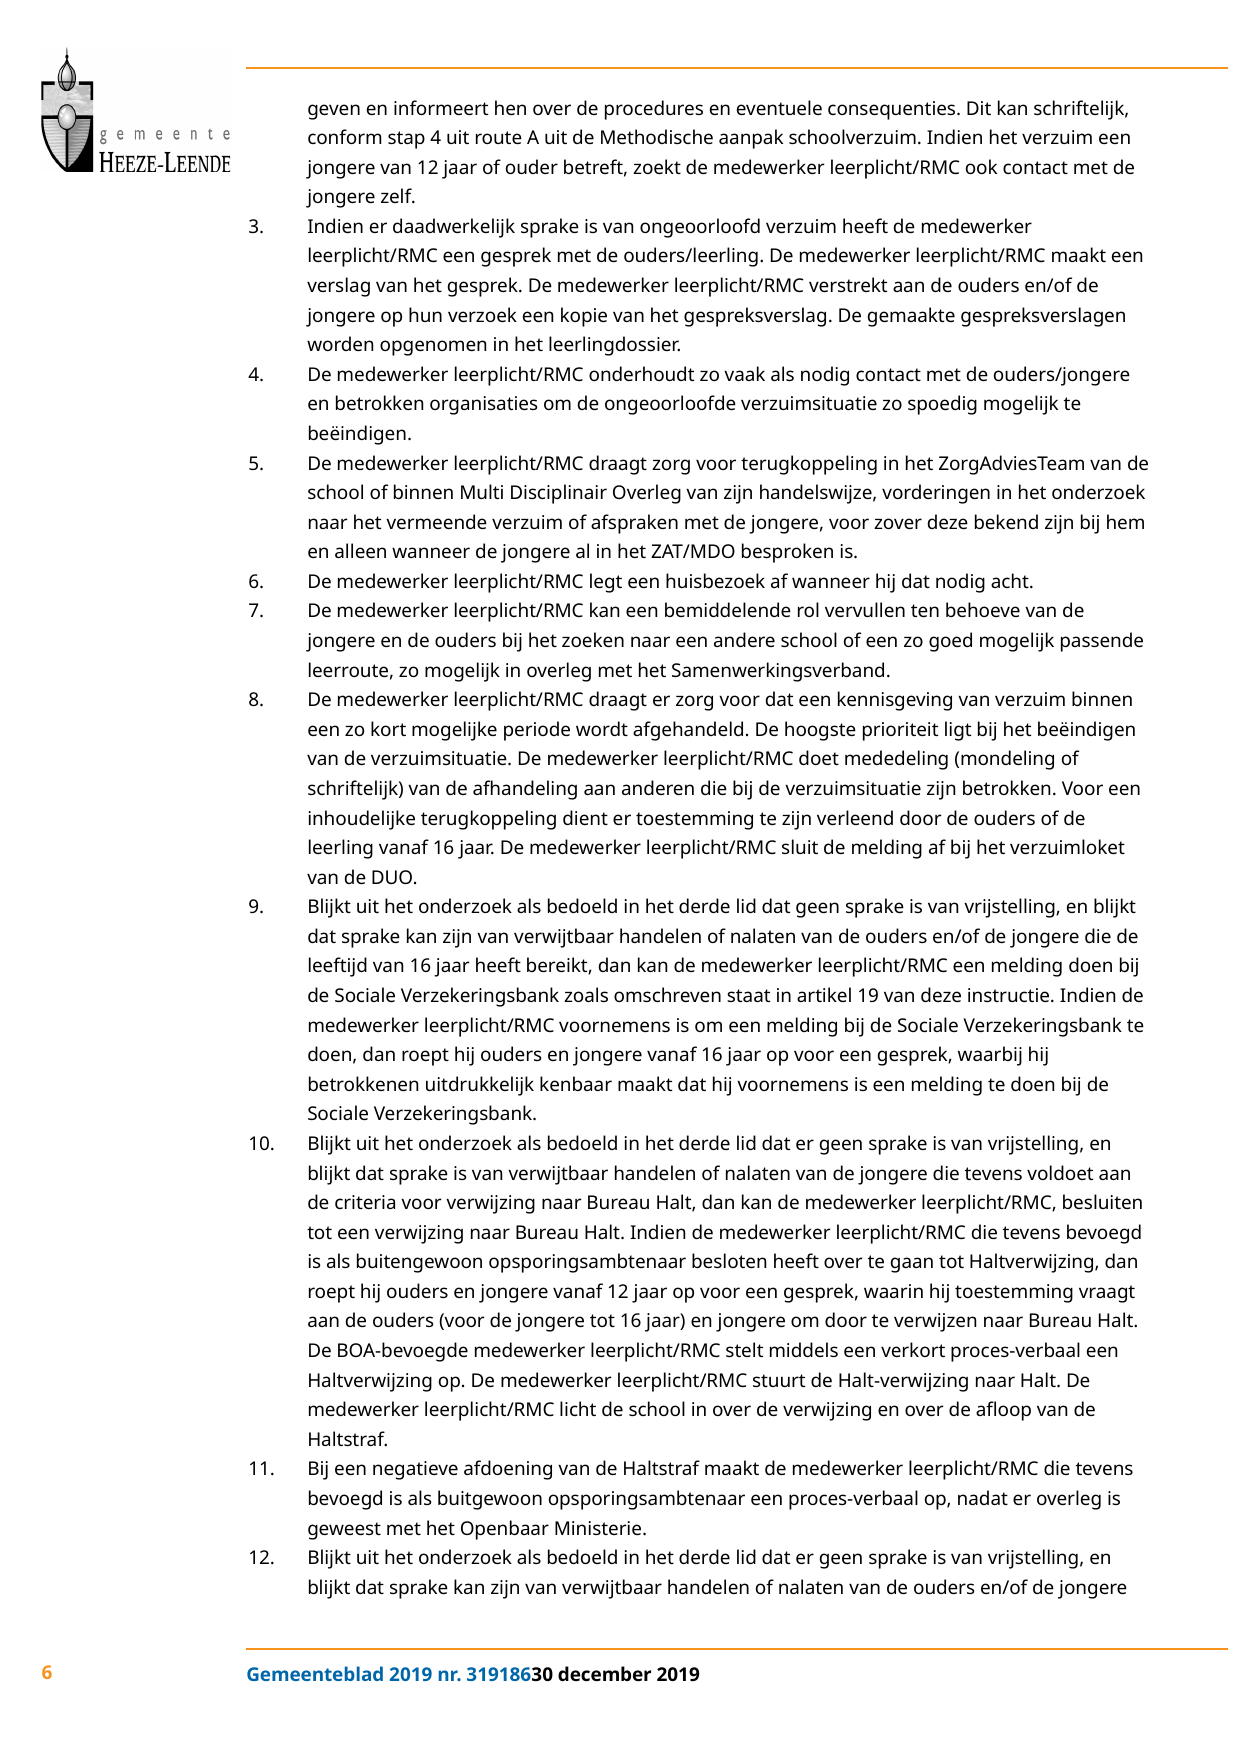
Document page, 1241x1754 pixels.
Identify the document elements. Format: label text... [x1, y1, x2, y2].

list De medewerker leerplicht/RMC onderhoudt zo vaak als nodig contact met de ouders/jongere en betrokken organisaties om de ongeoorloofde verzuimsituatie zo spoedig mogelijk te beëindigen. [248, 361, 1152, 446]
list Blijkt uit het onderzoek als bedoeld in het derde lid dat geen sprake is van vrijstelling, en blijkt dat sprake kan zijn van verwijtbaar handelen of nalaten van de ouders en/of de jongere die de leeftijd van 16 jaar heeft bereikt, dan kan de medewerker leerplicht/RMC een melding doen bij de Sociale Verzekeringsbank zoals omschreven staat in artikel 19 van deze instructie. Indien de medewerker leerplicht/RMC voornemens is om een melding bij de Sociale Verzekeringsbank te doen, dan roept hij ouders en jongere vanaf 16 jaar op voor een gesprek, waarbij hij betrokkenen uitdrukkelijk kenbaar maakt dat hij voornemens is een melding te doen bij de Sociale Verzekeringsbank. [248, 893, 1152, 1126]
list Bij een negatieve afdoening van de Haltstraf maakt de medewerker leerplicht/RMC die tevens bevoegd is als buitgewoon opsporingsambtenaar een proces-verbaal op, nadat er overleg is geweest met het Openbaar Ministerie. [248, 1456, 1152, 1541]
list Blijkt uit het onderzoek als bedoeld in het derde lid dat er geen sprake is van vrijstelling, en blijkt dat sprake is van verwijtbaar handelen of nalaten van de jongere die tevens voldoet aan de criteria voor verwijzing naar Bureau Halt, dan kan de medewerker leerplicht/RMC, besluiten tot een verwijzing naar Bureau Halt. Indien de medewerker leerplicht/RMC die tevens bevoegd is als buitengewoon opsporingsambtenaar besloten heeft over te gaan tot Haltverwijzing, dan roept hij ouders en jongere vanaf 12 jaar op voor een gesprek, waarin hij toestemming vraagt aan de ouders (voor de jongere tot 16 jaar) en jongere om door te verwijzen naar Bureau Halt. De BOA-bevoegde medewerker leerplicht/RMC stelt middels een verkort proces-verbaal een Haltverwijzing op. De medewerker leerplicht/RMC stuurt de Halt-verwijzing naar Halt. De medewerker leerplicht/RMC licht de school in over de verwijzing en over de afloop van de Haltstraf. [248, 1130, 1152, 1452]
list De medewerker leerplicht/RMC legt een huisbezoek af wanneer hij dat nodig acht. [248, 568, 1152, 594]
list geven en informeert hen over de procedures en eventuele consequenties. Dit kan schriftelijk, conform stap 4 uit route A uit de Methodische aanpak schoolverzuim. Indien het verzuim een jongere van 12 jaar of ouder betreft, zoekt de medewerker leerplicht/RMC ook contact met de jongere zelf. [248, 95, 1152, 209]
list De medewerker leerplicht/RMC draagt er zorg voor dat een kennisgeving van verzuim binnen een zo kort mogelijke periode wordt afgehandeld. De hoogste prioriteit ligt bij het beëindigen van de verzuimsituatie. De medewerker leerplicht/RMC doet mededeling (mondeling of schriftelijk) van de afhandeling aan anderen die bij de verzuimsituatie zijn betrokken. Voor een inhoudelijke terugkoppeling dient er toestemming te zijn verleend door de ouders of de leerling vanaf 16 jaar. De medewerker leerplicht/RMC sluit de melding af bij het verzuimloket van de DUO. [248, 686, 1152, 890]
list Blijkt uit het onderzoek als bedoeld in het derde lid dat er geen sprake is van vrijstelling, en blijkt dat sprake kan zijn van verwijtbaar handelen of nalaten van de ouders en/of de jongere [248, 1544, 1152, 1600]
list Indien er daadwerkelijk sprake is van ongeoorloofd verzuim heeft de medewerker leerplicht/RMC een gesprek met de ouders/leerling. De medewerker leerplicht/RMC maakt een verslag van het gesprek. De medewerker leerplicht/RMC verstrekt aan de ouders en/of de jongere op hun verzoek een kopie van het gespreksverslag. De gemaakte gespreksverslagen worden opgenomen in het leerlingdossier. [248, 213, 1152, 357]
list De medewerker leerplicht/RMC draagt zorg voor terugkoppeling in het ZorgAdviesTeam van de school of binnen Multi Disciplinair Overleg van zijn handelswijze, vorderingen in het onderzoek naar het vermeende verzuim of afspraken met de jongere, voor zover deze bekend zijn bij hem en alleen wanneer de jongere al in het ZAT/MDO besproken is. [248, 450, 1152, 564]
picture [41, 47, 231, 172]
list De medewerker leerplicht/RMC kan een bemiddelende rol vervullen ten behoeve van de jongere en de ouders bij het zoeken naar een andere school of een zo goed mogelijk passende leerroute, zo mogelijk in overleg met het Samenwerkingsverband. [248, 598, 1152, 683]
